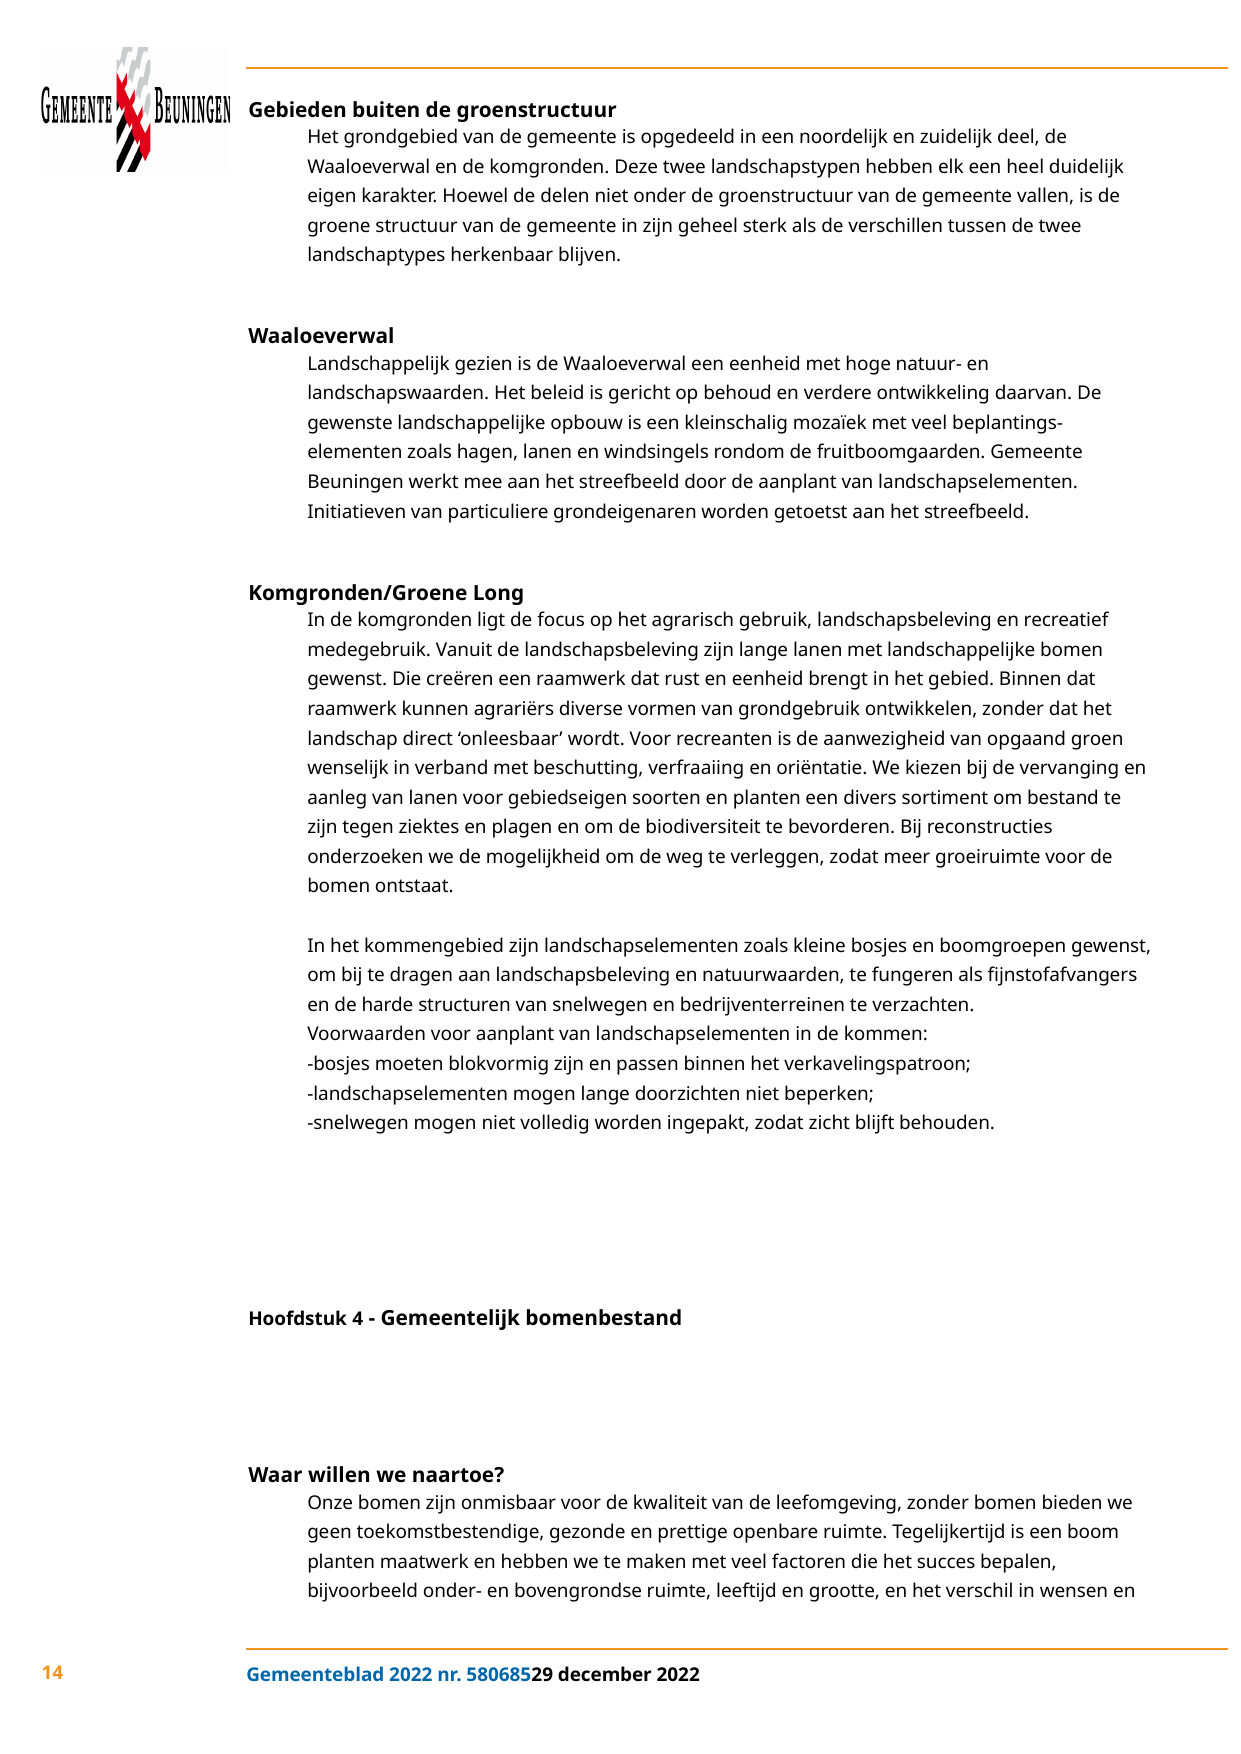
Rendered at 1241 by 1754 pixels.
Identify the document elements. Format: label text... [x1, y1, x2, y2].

text Gebieden buiten de groenstructuur [248, 95, 1152, 123]
text Waar willen we naartoe? [248, 1461, 1152, 1489]
picture [41, 47, 231, 172]
list -bosjes moeten blokvormig zijn en passen binnen het verkavelingspatroon; [248, 1050, 1152, 1076]
list Onze bomen zijn onmisbaar voor de kwaliteit van de leefomgeving, zonder bomen bieden we geen toekomstbestendige, gezonde en prettige openbare ruimte. Tegelijkertijd is een boom planten maatwerk en hebben we te maken met veel factoren die het succes bepalen, bijvoorbeeld onder- en bovengrondse ruimte, leeftijd en grootte, en het verschil in wensen en [248, 1489, 1152, 1603]
list -landschapselementen mogen lange doorzichten niet beperken; [248, 1080, 1152, 1105]
text Hoofdstuk 4 - Gemeentelijk bomenbestand [248, 1303, 1152, 1331]
text Waaloeverwal [248, 322, 1152, 350]
list Landschappelijk gezien is de Waaloeverwal een eenheid met hoge natuur- en landschapswaarden. Het beleid is gericht op behoud en verdere ontwikkeling daarvan. De gewenste landschappelijke opbouw is een kleinschalig mozaïek met veel beplantings-elementen zoals hagen, lanen en windsingels rondom de fruitboomgaarden. Gemeente Beuningen werkt mee aan het streefbeeld door de aanplant van landschapselementen. Initiatieven van particuliere grondeigenaren worden getoetst aan het streefbeeld. [248, 350, 1152, 524]
list Voorwaarden voor aanplant van landschapselementen in de kommen: [248, 1021, 1152, 1046]
list Het grondgebied van de gemeente is opgedeeld in een noordelijk en zuidelijk deel, de Waaloeverwal en de komgronden. Deze twee landschapstypen hebben elk een heel duidelijk eigen karakter. Hoewel de delen niet onder de groenstructuur van de gemeente vallen, is de groene structuur van de gemeente in zijn geheel sterk als de verschillen tussen de twee landschaptypes herkenbaar blijven. [248, 123, 1152, 267]
text Komgronden/Groene Long [248, 578, 1152, 606]
list In het kommengebied zijn landschapselementen zoals kleine bosjes en boomgroepen gewenst, om bij te dragen aan landschapsbeleving en natuurwaarden, te fungeren als fijnstofafvangers en de harde structuren van snelwegen en bedrijventerreinen te verzachten. [248, 932, 1152, 1017]
list In de komgronden ligt de focus op het agrarisch gebruik, landschapsbeleving en recreatief medegebruik. Vanuit de landschapsbeleving zijn lange lanen met landschappelijke bomen gewenst. Die creëren een raamwerk dat rust en eenheid brengt in het gebied. Binnen dat raamwerk kunnen agrariërs diverse vormen van grondgebruik ontwikkelen, zonder dat het landschap direct ‘onleesbaar’ wordt. Voor recreanten is de aanwezigheid van opgaand groen wenselijk in verband met beschutting, verfraaiing en oriëntatie. We kiezen bij de vervanging en aanleg van lanen voor gebiedseigen soorten en planten een divers sortiment om bestand te zijn tegen ziektes en plagen en om de biodiversiteit te bevorderen. Bij reconstructies onderzoeken we de mogelijkheid om de weg te verleggen, zodat meer groeiruimte voor de bomen ontstaat. [248, 606, 1152, 898]
list -snelwegen mogen niet volledig worden ingepakt, zodat zicht blijft behouden. [248, 1109, 1152, 1135]
